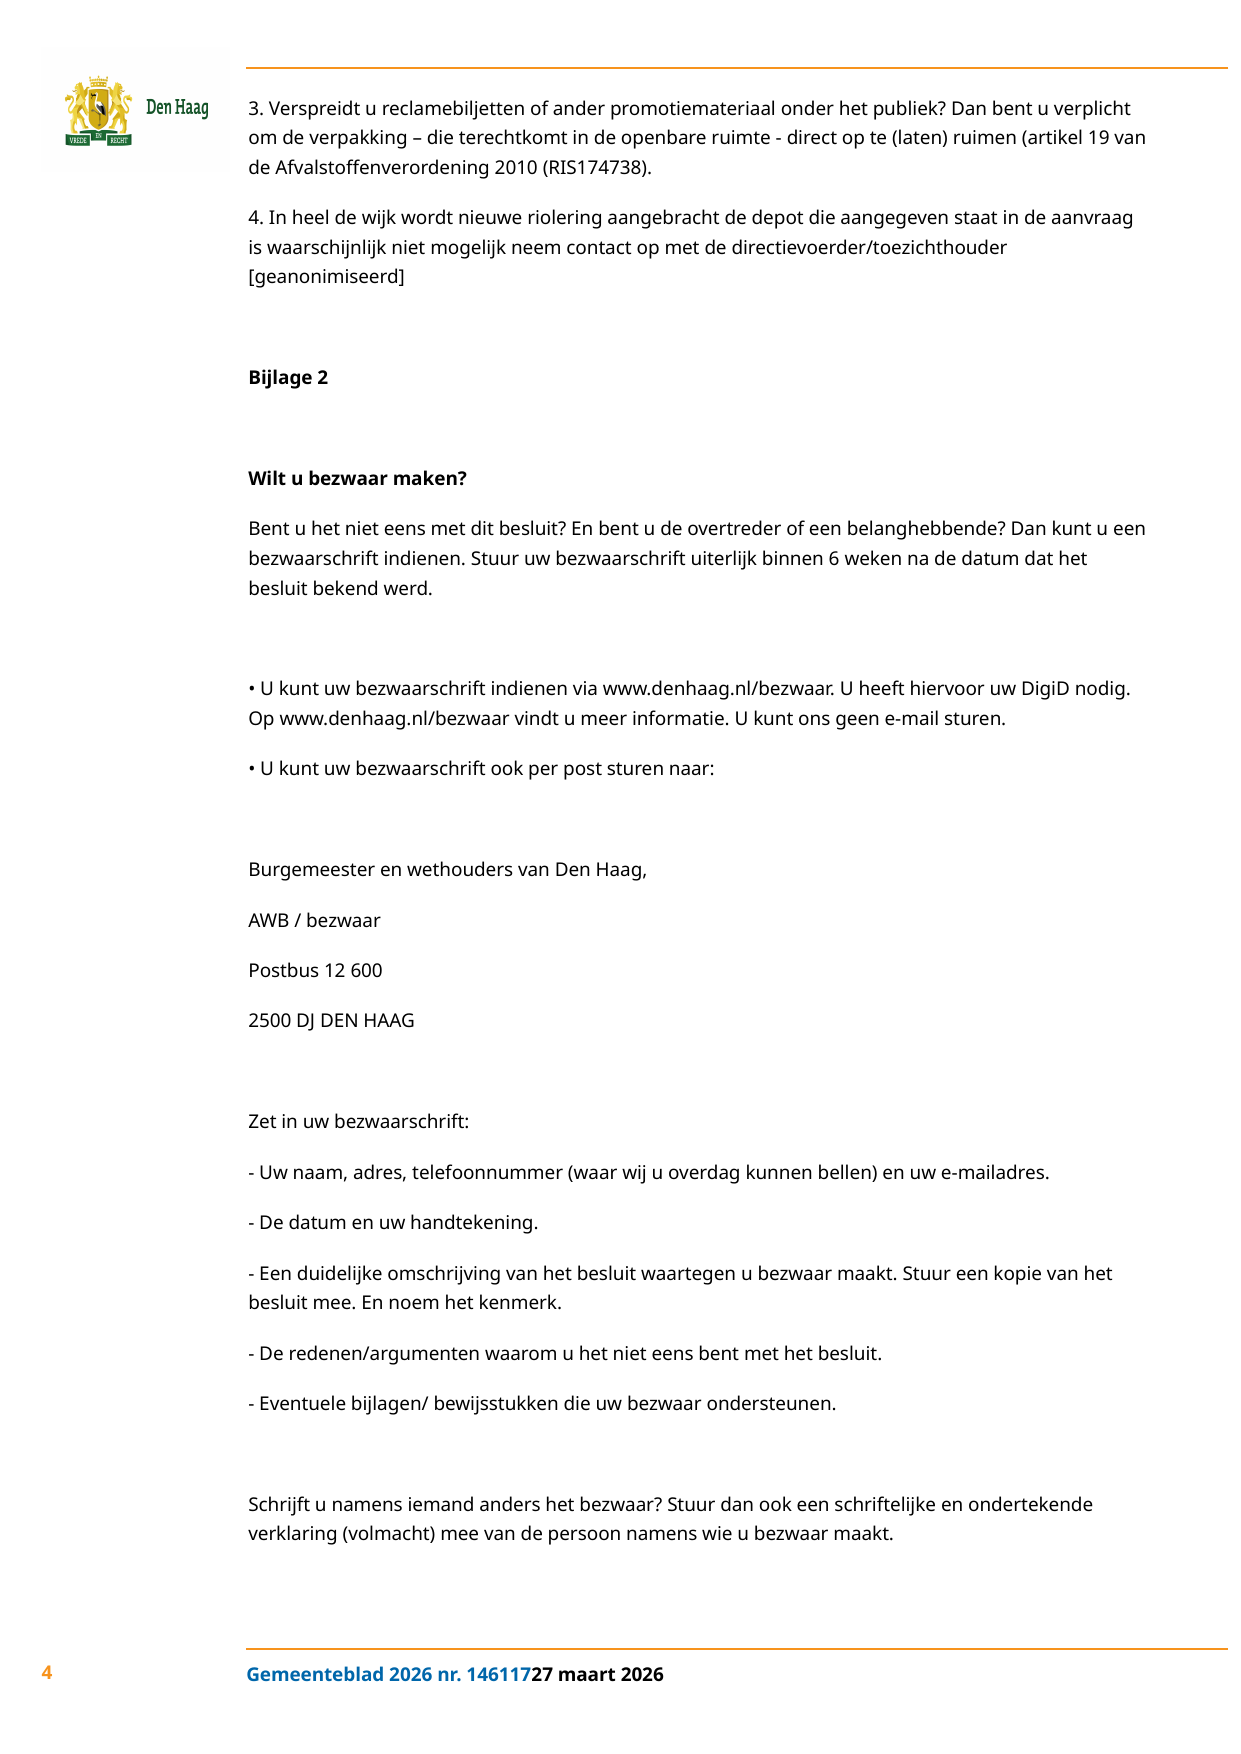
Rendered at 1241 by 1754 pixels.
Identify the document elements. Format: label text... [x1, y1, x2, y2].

text - De datum en uw handtekening. [248, 1209, 1152, 1235]
text 3. Verspreidt u reclamebiljetten of ander promotiemateriaal onder het publiek? Dan bent u verplicht om de verpakking – die terechtkomt in de openbare ruimte - direct op te (laten) ruimen (artikel 19 van de Afvalstoffenverordening 2010 (RIS174738). [248, 95, 1152, 180]
text • U kunt uw bezwaarschrift indienen via www.denhaag.nl/bezwaar. U heeft hiervoor uw DigiD nodig. Op www.denhaag.nl/bezwaar vindt u meer informatie. U kunt ons geen e-mail sturen. [248, 676, 1152, 731]
text Postbus 12 600 [248, 957, 1152, 983]
text 4. In heel de wijk wordt nieuwe riolering aangebracht de depot die aangegeven staat in de aanvraag is waarschijnlijk niet mogelijk neem contact op met de directievoerder/toezichthouder [geanonimiseerd] [248, 204, 1152, 289]
text - Eventuele bijlagen/ bewijsstukken die uw bezwaar ondersteunen. [248, 1390, 1152, 1416]
text Bent u het niet eens met dit besluit? En bent u de overtreder of een belanghebbende? Dan kunt u een bezwaarschrift indienen. Stuur uw bezwaarschrift uiterlijk binnen 6 weken na de datum dat het besluit bekend werd. [248, 516, 1152, 601]
text • U kunt uw bezwaarschrift ook per post sturen naar: [248, 756, 1152, 781]
text AWB / bezwaar [248, 907, 1152, 933]
text - De redenen/argumenten waarom u het niet eens bent met het besluit. [248, 1340, 1152, 1366]
text Zet in uw bezwaarschrift: [248, 1108, 1152, 1134]
text - Uw naam, adres, telefoonnummer (waar wij u overdag kunnen bellen) en uw e-mailadres. [248, 1159, 1152, 1185]
text 2500 DJ DEN HAAG [248, 1008, 1152, 1033]
text Wilt u bezwaar maken? [248, 465, 1152, 491]
picture [41, 47, 231, 172]
text Burgemeester en wethouders van Den Haag, [248, 856, 1152, 882]
text Bijlage 2 [248, 364, 1152, 390]
text Schrijft u namens iemand anders het bezwaar? Stuur dan ook een schriftelijke en ondertekende verklaring (volmacht) mee van de persoon namens wie u bezwaar maakt. [248, 1491, 1152, 1546]
text - Een duidelijke omschrijving van het besluit waartegen u bezwaar maakt. Stuur een kopie van het besluit mee. En noem het kenmerk. [248, 1260, 1152, 1315]
